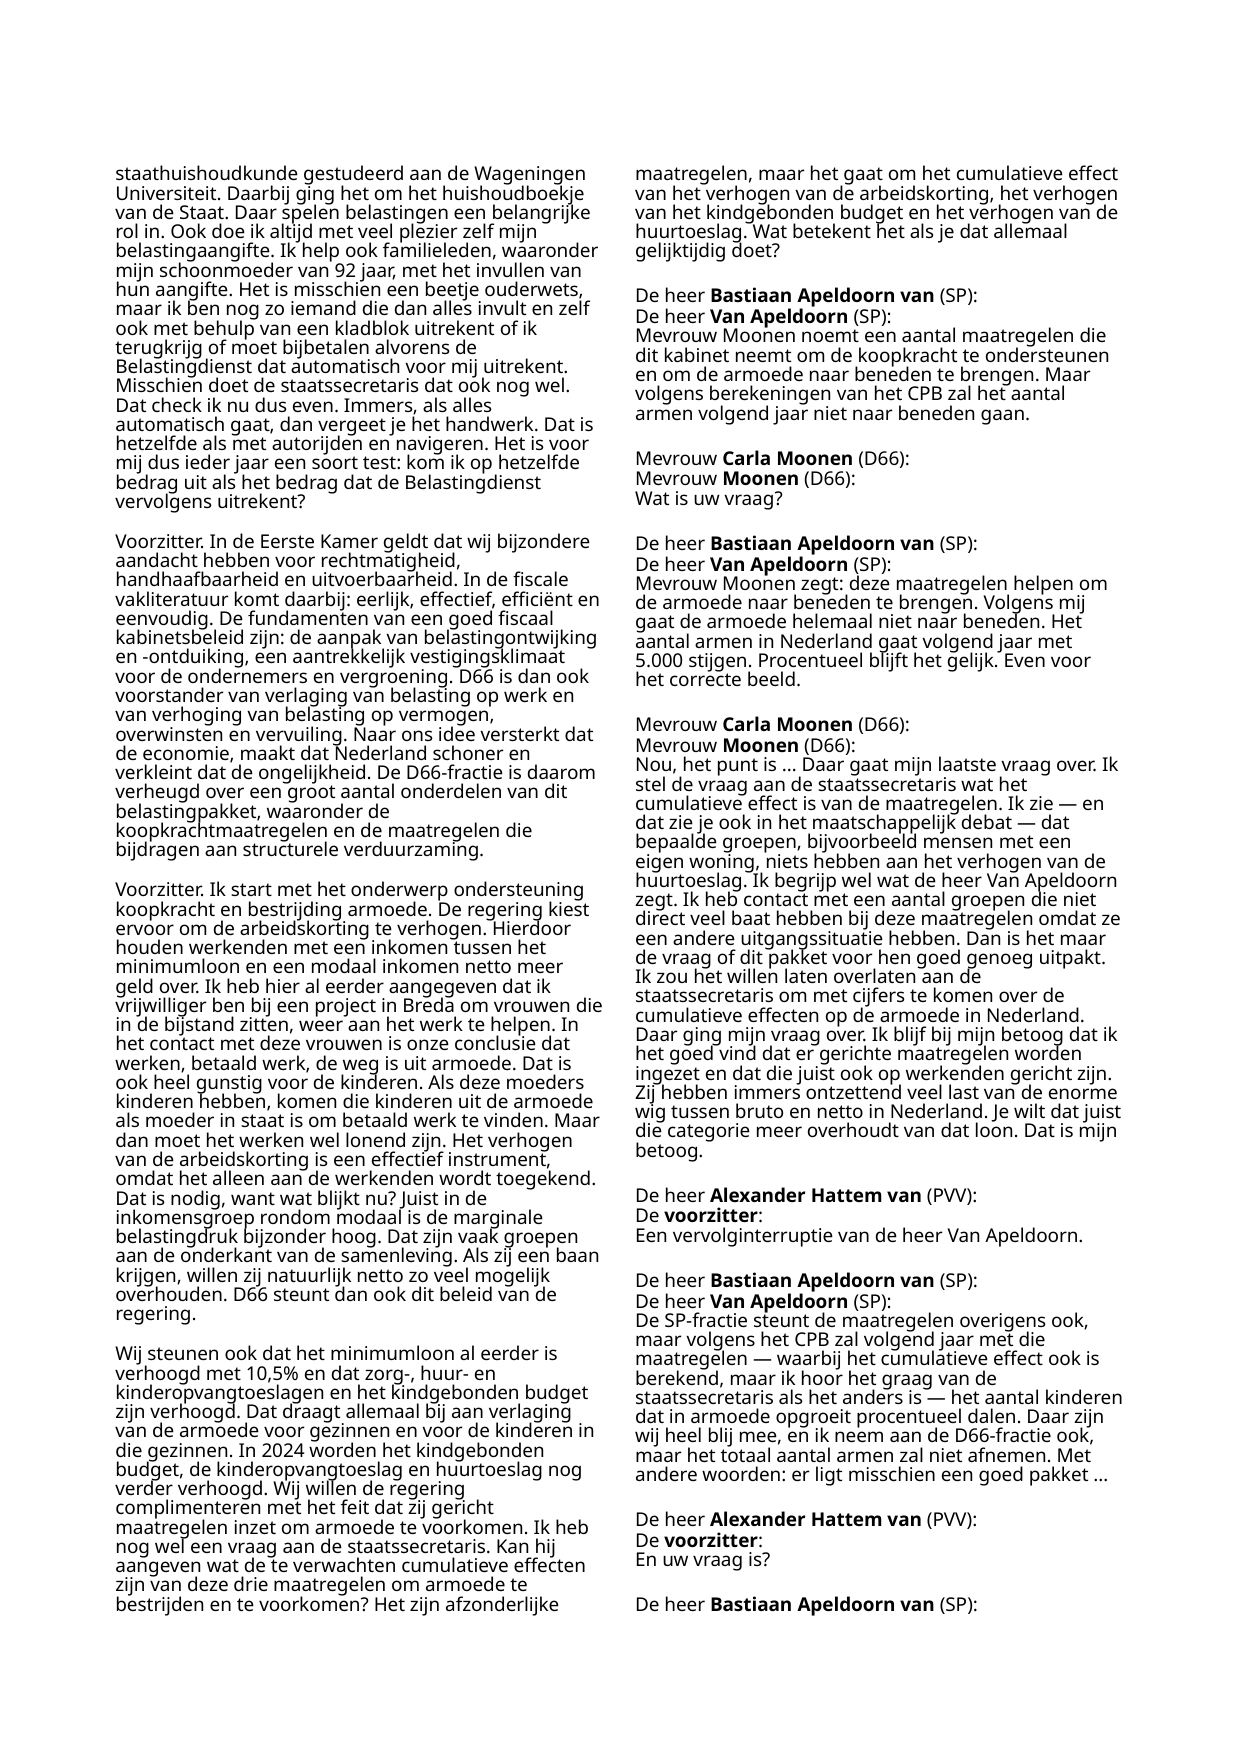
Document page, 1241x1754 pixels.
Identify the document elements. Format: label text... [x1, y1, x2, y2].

text De heer Van Apeldoorn (SP): [635, 556, 1125, 575]
text De heer Van Apeldoorn (SP): [635, 308, 1125, 327]
text De heer Van Apeldoorn (SP): [635, 1293, 1125, 1312]
text De heer Alexander Hattem van (PVV): [635, 1182, 1125, 1207]
text Wij steunen ook dat het minimumloon al eerder is verhoogd met 10,5% en dat zorg-, huur- en kinderopvangtoeslagen en het kindgebonden budget zijn verhoogd. Dat draagt allemaal bij aan verlaging van de armoede voor gezinnen en voor de kinderen in die gezinnen. In 2024 worden het kindgebonden budget, de kinderopvangtoeslag en huurtoeslag nog verder verhoogd. Wij willen de regering complimenteren met het feit dat zij gericht maatregelen inzet om armoede te voorkomen. Ik heb nog wel een vraag aan de staatssecretaris. Kan hij aangeven wat de te verwachten cumulatieve effecten zijn van deze drie maatregelen om armoede te bestrijden en te voorkomen? Het zijn afzonderlijke [115, 1345, 605, 1615]
text De heer Bastiaan Apeldoorn van (SP): [635, 1591, 1125, 1617]
text De heer Bastiaan Apeldoorn van (SP): [635, 1267, 1125, 1293]
text Mevrouw Moonen zegt: deze maatregelen helpen om de armoede naar beneden te brengen. Volgens mij gaat de armoede helemaal niet naar beneden. Het aantal armen in Nederland gaat volgend jaar met 5.000 stijgen. Procentueel blijft het gelijk. Even voor het correcte beeld. [635, 575, 1125, 690]
text Mevrouw Carla Moonen (D66): [635, 711, 1125, 737]
text De heer Alexander Hattem van (PVV): [635, 1506, 1125, 1532]
text Mevrouw Carla Moonen (D66): [635, 445, 1125, 470]
text De voorzitter: [635, 1207, 1125, 1227]
text De heer Bastiaan Apeldoorn van (SP): [635, 282, 1125, 308]
text De heer Bastiaan Apeldoorn van (SP): [635, 530, 1125, 556]
text Een vervolginterruptie van de heer Van Apeldoorn. [635, 1227, 1125, 1246]
text Nou, het punt is … Daar gaat mijn laatste vraag over. Ik stel de vraag aan de staatssecretaris wat het cumulatieve effect is van de maatregelen. Ik zie — en dat zie je ook in het maatschappelijk debat — dat bepaalde groepen, bijvoorbeeld mensen met een eigen woning, niets hebben aan het verhogen van de huurtoeslag. Ik begrijp wel wat de heer Van Apeldoorn zegt. Ik heb contact met een aantal groepen die niet direct veel baat hebben bij deze maatregelen omdat ze een andere uitgangssituatie hebben. Dan is het maar de vraag of dit pakket voor hen goed genoeg uitpakt. Ik zou het willen laten overlaten aan de staatssecretaris om met cijfers te komen over de cumulatieve effecten op de armoede in Nederland. Daar ging mijn vraag over. Ik blijf bij mijn betoog dat ik het goed vind dat er gerichte maatregelen worden ingezet en dat die juist ook op werkenden gericht zijn. Zij hebben immers ontzettend veel last van de enorme wig tussen bruto en netto in Nederland. Je wilt dat juist die categorie meer overhoudt van dat loon. Dat is mijn betoog. [635, 756, 1125, 1161]
text Mevrouw Moonen (D66): [635, 737, 1125, 756]
text maatregelen, maar het gaat om het cumulatieve effect van het verhogen van de arbeidskorting, het verhogen van het kindgebonden budget en het verhogen van de huurtoeslag. Wat betekent het als je dat allemaal gelijktijdig doet? [635, 165, 1125, 262]
text Voorzitter. In de Eerste Kamer geldt dat wij bijzondere aandacht hebben voor rechtmatigheid, handhaafbaarheid en uitvoerbaarheid. In de fiscale vakliteratuur komt daarbij: eerlijk, effectief, efficiënt en eenvoudig. De fundamenten van een goed fiscaal kabinetsbeleid zijn: de aanpak van belastingontwijking en -ontduiking, een aantrekkelijk vestigingsklimaat voor de ondernemers en vergroening. D66 is dan ook voorstander van verlaging van belasting op werk en van verhoging van belasting op vermogen, overwinsten en vervuiling. Naar ons idee versterkt dat de economie, maakt dat Nederland schoner en verkleint dat de ongelijkheid. De D66-fractie is daarom verheugd over een groot aantal onderdelen van dit belastingpakket, waaronder de koopkrachtmaatregelen en de maatregelen die bijdragen aan structurele verduurzaming. [115, 533, 605, 861]
text En uw vraag is? [635, 1551, 1125, 1570]
text De SP-fractie steunt de maatregelen overigens ook, maar volgens het CPB zal volgend jaar met die maatregelen — waarbij het cumulatieve effect ook is berekend, maar ik hoor het graag van de staatssecretaris als het anders is — het aantal kinderen dat in armoede opgroeit procentueel dalen. Daar zijn wij heel blij mee, en ik neem aan de D66-fractie ook, maar het totaal aantal armen zal niet afnemen. Met andere woorden: er ligt misschien een goed pakket … [635, 1312, 1125, 1485]
text Mevrouw Moonen noemt een aantal maatregelen die dit kabinet neemt om de koopkracht te ondersteunen en om de armoede naar beneden te brengen. Maar volgens berekeningen van het CPB zal het aantal armen volgend jaar niet naar beneden gaan. [635, 327, 1125, 424]
text Voorzitter. Ik start met het onderwerp ondersteuning koopkracht en bestrijding armoede. De regering kiest ervoor om de arbeidskorting te verhogen. Hierdoor houden werkenden met een inkomen tussen het minimumloon en een modaal inkomen netto meer geld over. Ik heb hier al eerder aangegeven dat ik vrijwilliger ben bij een project in Breda om vrouwen die in de bijstand zitten, weer aan het werk te helpen. In het contact met deze vrouwen is onze conclusie dat werken, betaald werk, de weg is uit armoede. Dat is ook heel gunstig voor de kinderen. Als deze moeders kinderen hebben, komen die kinderen uit de armoede als moeder in staat is om betaald werk te vinden. Maar dan moet het werken wel lonend zijn. Het verhogen van de arbeidskorting is een effectief instrument, omdat het alleen aan de werkenden wordt toegekend. Dat is nodig, want wat blijkt nu? Juist in de inkomensgroep rondom modaal is de marginale belastingdruk bijzonder hoog. Dat zijn vaak groepen aan de onderkant van de samenleving. Als zij een baan krijgen, willen zij natuurlijk netto zo veel mogelijk overhouden. D66 steunt dan ook dit beleid van de regering. [115, 881, 605, 1324]
text Mevrouw Moonen (D66): [635, 470, 1125, 490]
text De voorzitter: [635, 1532, 1125, 1551]
text staathuishoudkunde gestudeerd aan de Wageningen Universiteit. Daarbij ging het om het huishoudboekje van de Staat. Daar spelen belastingen een belangrijke rol in. Ook doe ik altijd met veel plezier zelf mijn belastingaangifte. Ik help ook familieleden, waaronder mijn schoonmoeder van 92 jaar, met het invullen van hun aangifte. Het is misschien een beetje ouderwets, maar ik ben nog zo iemand die dan alles invult en zelf ook met behulp van een kladblok uitrekent of ik terugkrijg of moet bijbetalen alvorens de Belastingdienst dat automatisch voor mij uitrekent. Misschien doet de staatssecretaris dat ook nog wel. Dat check ik nu dus even. Immers, als alles automatisch gaat, dan vergeet je het handwerk. Dat is hetzelfde als met autorijden en navigeren. Het is voor mij dus ieder jaar een soort test: kom ik op hetzelfde bedrag uit als het bedrag dat de Belastingdienst vervolgens uitrekent? [115, 165, 605, 512]
text Wat is uw vraag? [635, 490, 1125, 509]
